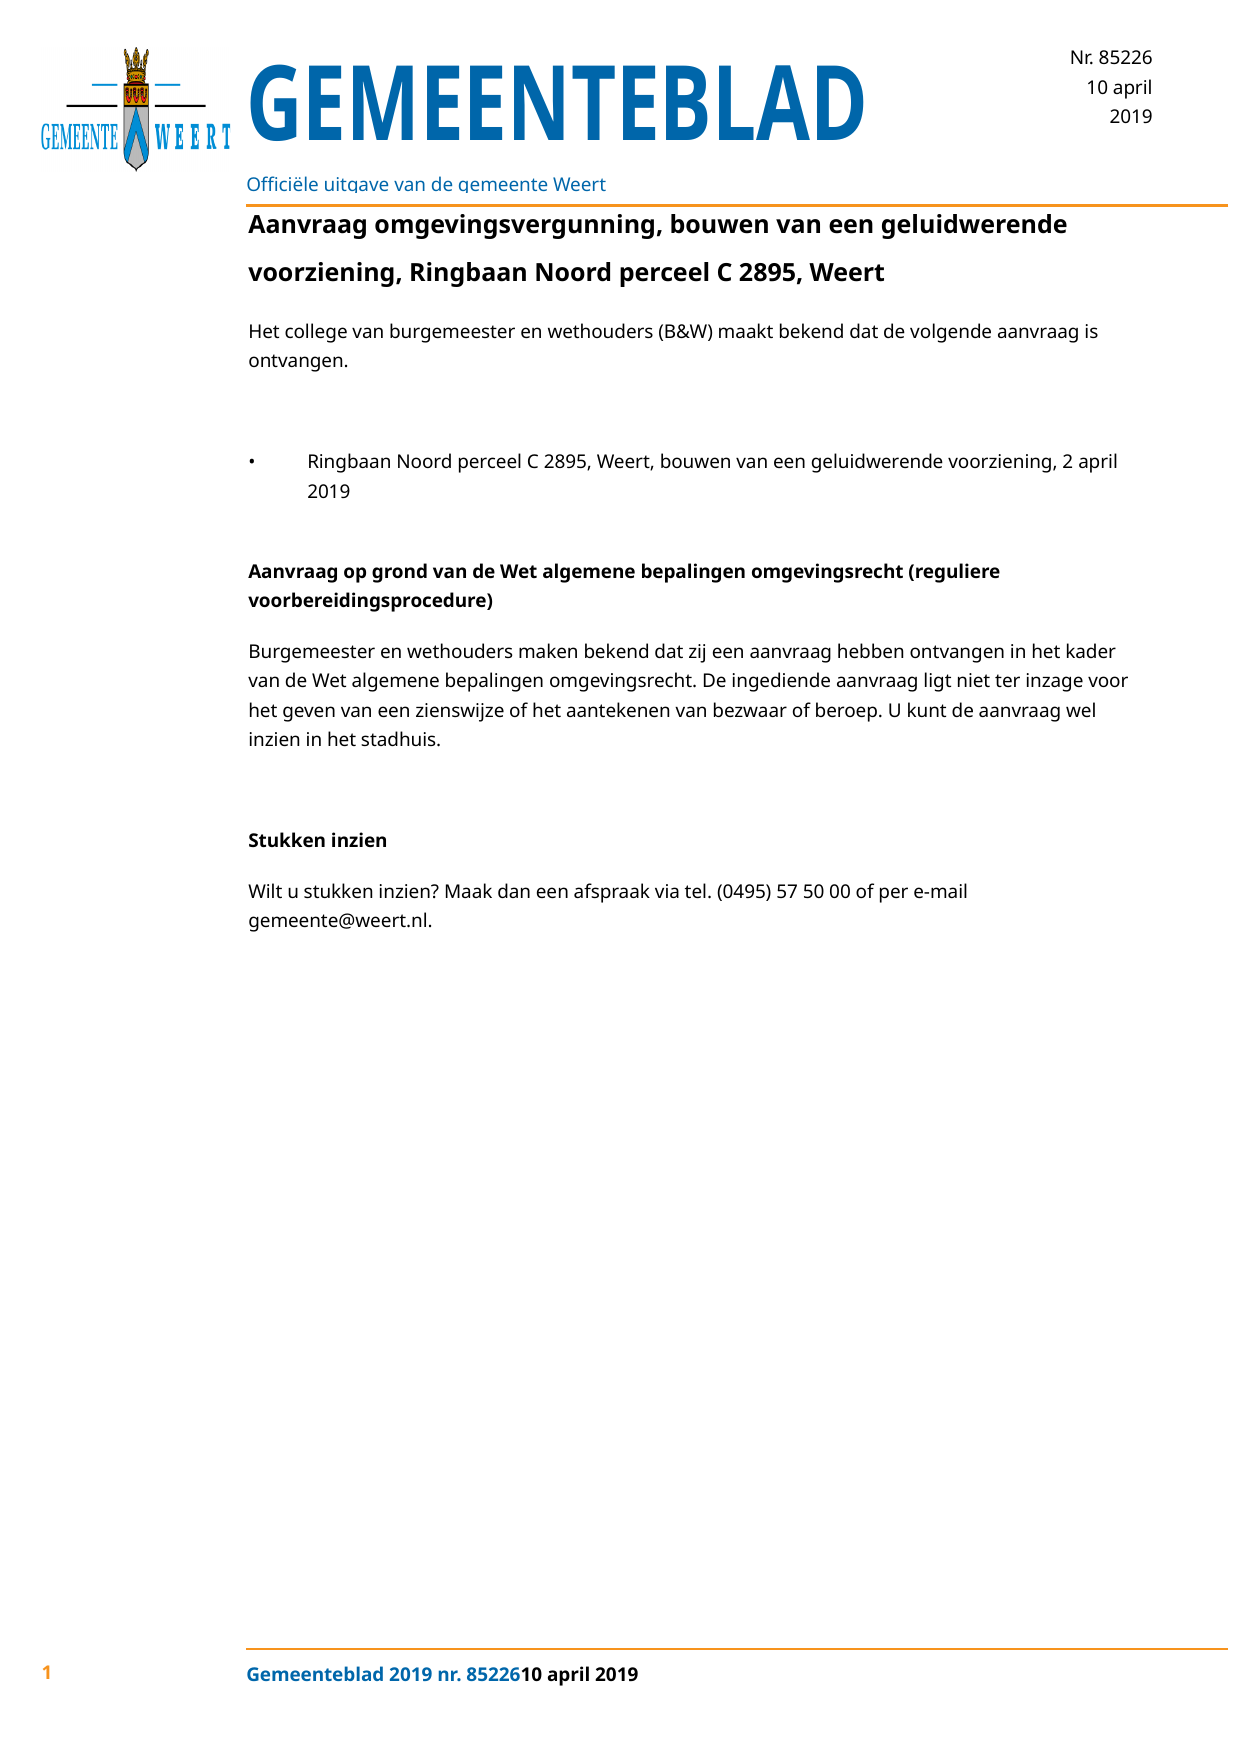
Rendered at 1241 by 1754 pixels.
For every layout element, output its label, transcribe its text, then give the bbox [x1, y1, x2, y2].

text Wilt u stukken inzien? Maak dan een afspraak via tel. (0495) 57 50 00 of per e-mail gemeente@weert.nl. [248, 878, 1152, 933]
text Stukken inzien [248, 827, 1152, 853]
text Burgemeester en wethouders maken bekend dat zij een aanvraag hebben ontvangen in het kader van de Wet algemene bepalingen omgevingsrecht. De ingediende aanvraag ligt niet ter inzage voor het geven van een zienswijze of het aantekenen van bezwaar of beroep. U kunt de aanvraag wel inzien in het stadhuis. [248, 638, 1152, 752]
text Aanvraag omgevingsvergunning, bouwen van een geluidwerende voorziening, Ringbaan Noord perceel C 2895, Weert [248, 207, 1152, 288]
text Het college van burgemeester en wethouders (B&W) maakt bekend dat de volgende aanvraag is ontvangen. [248, 318, 1152, 373]
list Ringbaan Noord perceel C 2895, Weert, bouwen van een geluidwerende voorziening, 2 april 2019 [248, 448, 1152, 504]
picture [41, 47, 231, 172]
text Aanvraag op grond van de Wet algemene bepalingen omgevingsrecht (reguliere voorbereidingsprocedure) [248, 558, 1152, 613]
